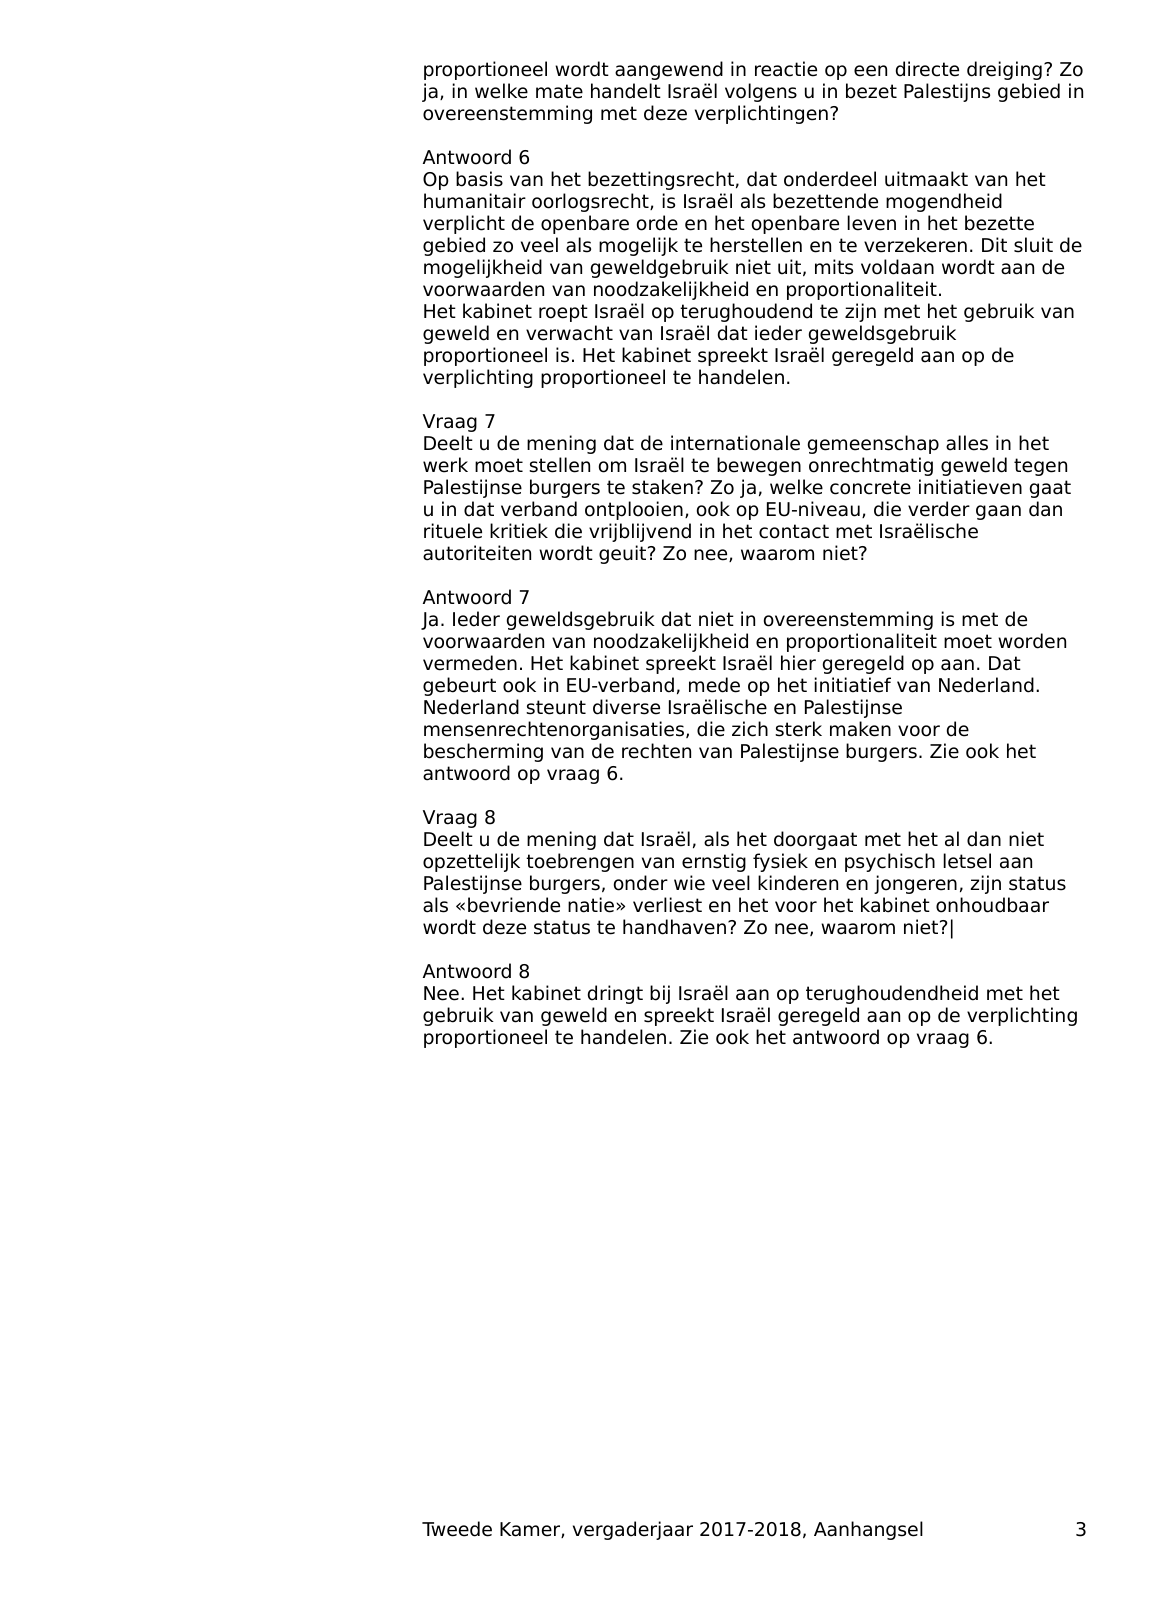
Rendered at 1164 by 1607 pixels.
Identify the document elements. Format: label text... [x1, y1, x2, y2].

text Op basis van het bezettingsrecht, dat onderdeel uitmaakt van het humanitair oorlogsrecht, is Israël als bezettende mogendheid verplicht de openbare orde en het openbare leven in het bezette gebied zo veel als mogelijk te herstellen en te verzekeren. Dit sluit de mogelijkheid van geweldgebruik niet uit, mits voldaan wordt aan de voorwaarden van noodzakelijkheid en proportionaliteit. [422, 169, 1087, 301]
text Antwoord 7 [422, 587, 1087, 609]
text Ja. Ieder geweldsgebruik dat niet in overeenstemming is met de voorwaarden van noodzakelijkheid en proportionaliteit moet worden vermeden. Het kabinet spreekt Israël hier geregeld op aan. Dat gebeurt ook in EU-verband, mede op het initiatief van Nederland. Nederland steunt diverse Israëlische en Palestijnse mensenrechtenorganisaties, die zich sterk maken voor de bescherming van de rechten van Palestijnse burgers. Zie ook het antwoord op vraag 6. [422, 609, 1087, 785]
text Antwoord 6 [422, 147, 1087, 169]
text Deelt u de mening dat de internationale gemeenschap alles in het werk moet stellen om Israël te bewegen onrechtmatig geweld tegen Palestijnse burgers te staken? Zo ja, welke concrete initiatieven gaat u in dat verband ontplooien, ook op EU-niveau, die verder gaan dan rituele kritiek die vrijblijvend in het contact met Israëlische autoriteiten wordt geuit? Zo nee, waarom niet? [422, 433, 1087, 565]
text Vraag 7 [422, 411, 1087, 433]
text Het kabinet roept Israël op terughoudend te zijn met het gebruik van geweld en verwacht van Israël dat ieder geweldsgebruik proportioneel is. Het kabinet spreekt Israël geregeld aan op de verplichting proportioneel te handelen. [422, 301, 1087, 389]
text Nee. Het kabinet dringt bij Israël aan op terughoudendheid met het gebruik van geweld en spreekt Israël geregeld aan op de verplichting proportioneel te handelen. Zie ook het antwoord op vraag 6. [422, 983, 1087, 1049]
text proportioneel wordt aangewend in reactie op een directe dreiging? Zo ja, in welke mate handelt Israël volgens u in bezet Palestijns gebied in overeenstemming met deze verplichtingen? [422, 59, 1087, 125]
text Antwoord 8 [422, 961, 1087, 983]
text Deelt u de mening dat Israël, als het doorgaat met het al dan niet opzettelijk toebrengen van ernstig fysiek en psychisch letsel aan Palestijnse burgers, onder wie veel kinderen en jongeren, zijn status als «bevriende natie» verliest en het voor het kabinet onhoudbaar wordt deze status te handhaven? Zo nee, waarom niet?| [422, 829, 1087, 939]
text Vraag 8 [422, 807, 1087, 829]
